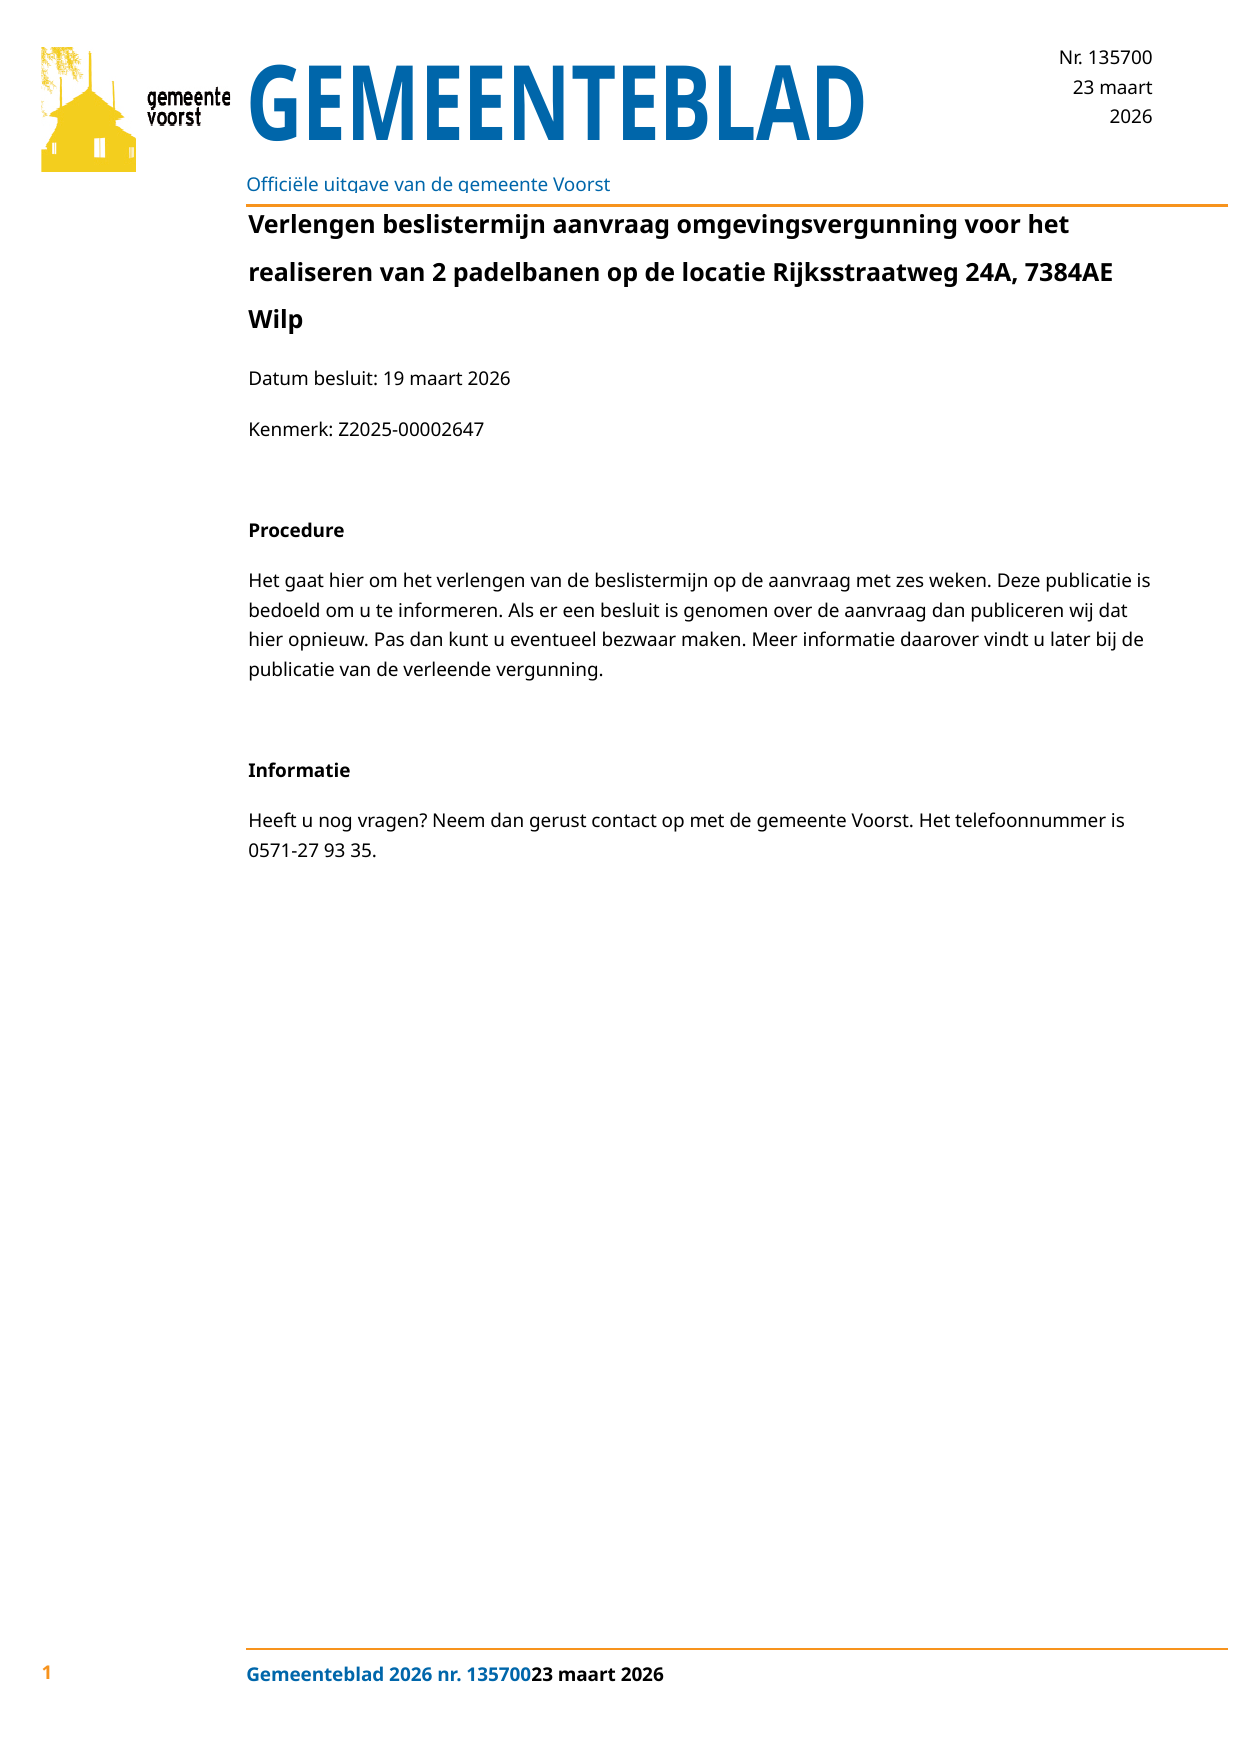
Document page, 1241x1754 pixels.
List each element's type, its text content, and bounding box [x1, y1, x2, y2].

text Informatie [248, 757, 1152, 782]
text Kenmerk: Z2025-00002647 [248, 416, 1152, 442]
text Datum besluit: 19 maart 2026 [248, 366, 1152, 391]
text Procedure [248, 517, 1152, 542]
text Het gaat hier om het verlengen van de beslistermijn op de aanvraag met zes weken. Deze publicatie is bedoeld om u te informeren. Als er een besluit is genomen over de aanvraag dan publiceren wij dat hier opnieuw. Pas dan kunt u eventueel bezwaar maken. Meer informatie daarover vindt u later bij de publicatie van de verleende vergunning. [248, 567, 1152, 682]
picture [41, 47, 231, 172]
text Heeft u nog vragen? Neem dan gerust contact op met de gemeente Voorst. Het telefoonnummer is 0571-27 93 35. [248, 807, 1152, 862]
text Verlengen beslistermijn aanvraag omgevingsvergunning voor het realiseren van 2 padelbanen op de locatie Rijksstraatweg 24A, 7384AE Wilp [248, 207, 1152, 336]
